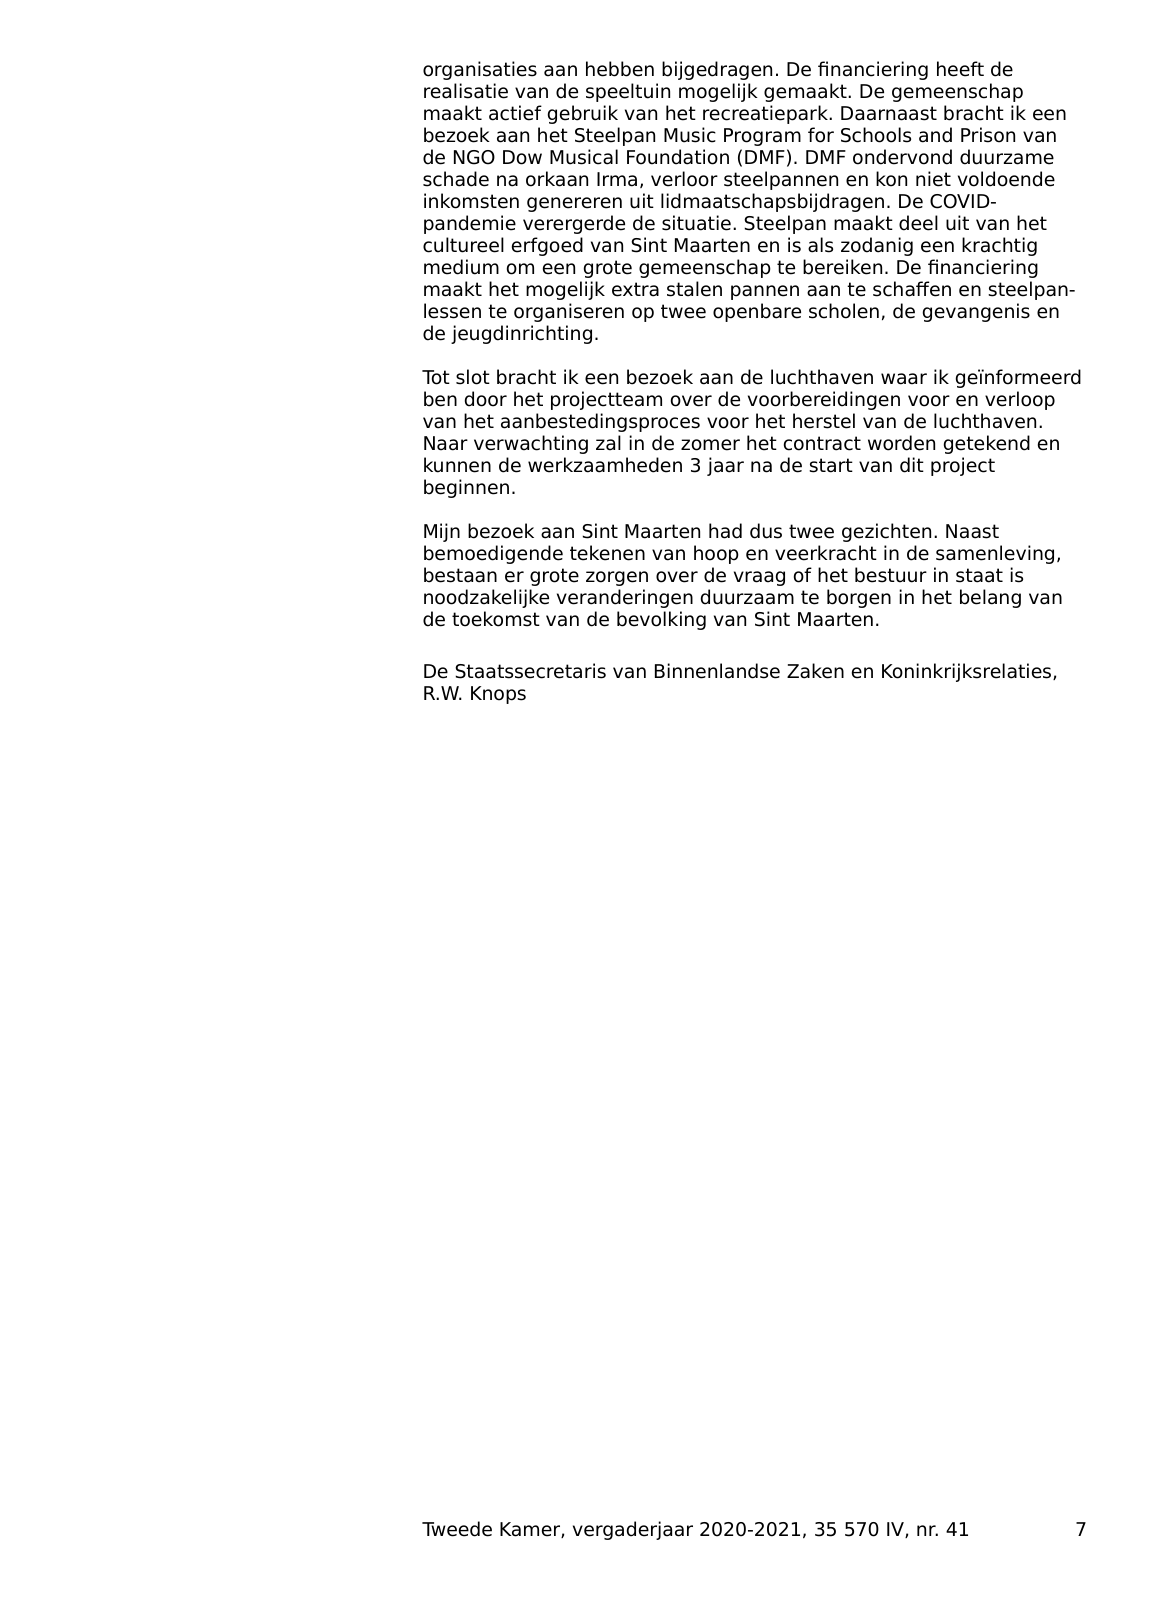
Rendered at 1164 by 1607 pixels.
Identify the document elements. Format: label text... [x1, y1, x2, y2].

text De Staatssecretaris van Binnenlandse Zaken en Koninkrijksrelaties, R.W. Knops [422, 661, 1087, 705]
text Tot slot bracht ik een bezoek aan de luchthaven waar ik geïnformeerd ben door het projectteam over de voorbereidingen voor en verloop van het aanbestedingsproces voor het herstel van de luchthaven. Naar verwachting zal in de zomer het contract worden getekend en kunnen de werkzaamheden 3 jaar na de start van dit project beginnen. [422, 367, 1087, 499]
text Mijn bezoek aan Sint Maarten had dus twee gezichten. Naast bemoedigende tekenen van hoop en veerkracht in de samenleving, bestaan er grote zorgen over de vraag of het bestuur in staat is noodzakelijke veranderingen duurzaam te borgen in het belang van de toekomst van de bevolking van Sint Maarten. [422, 521, 1087, 631]
text organisaties aan hebben bijgedragen. De financiering heeft de realisatie van de speeltuin mogelijk gemaakt. De gemeenschap maakt actief gebruik van het recreatiepark. Daarnaast bracht ik een bezoek aan het Steelpan Music Program for Schools and Prison van de NGO Dow Musical Foundation (DMF). DMF ondervond duurzame schade na orkaan Irma, verloor steelpannen en kon niet voldoende inkomsten genereren uit lidmaatschapsbijdragen. De COVID-pandemie verergerde de situatie. Steelpan maakt deel uit van het cultureel erfgoed van Sint Maarten en is als zodanig een krachtig medium om een grote gemeenschap te bereiken. De financiering maakt het mogelijk extra stalen pannen aan te schaffen en steelpan-lessen te organiseren op twee openbare scholen, de gevangenis en de jeugdinrichting. [422, 59, 1087, 345]
